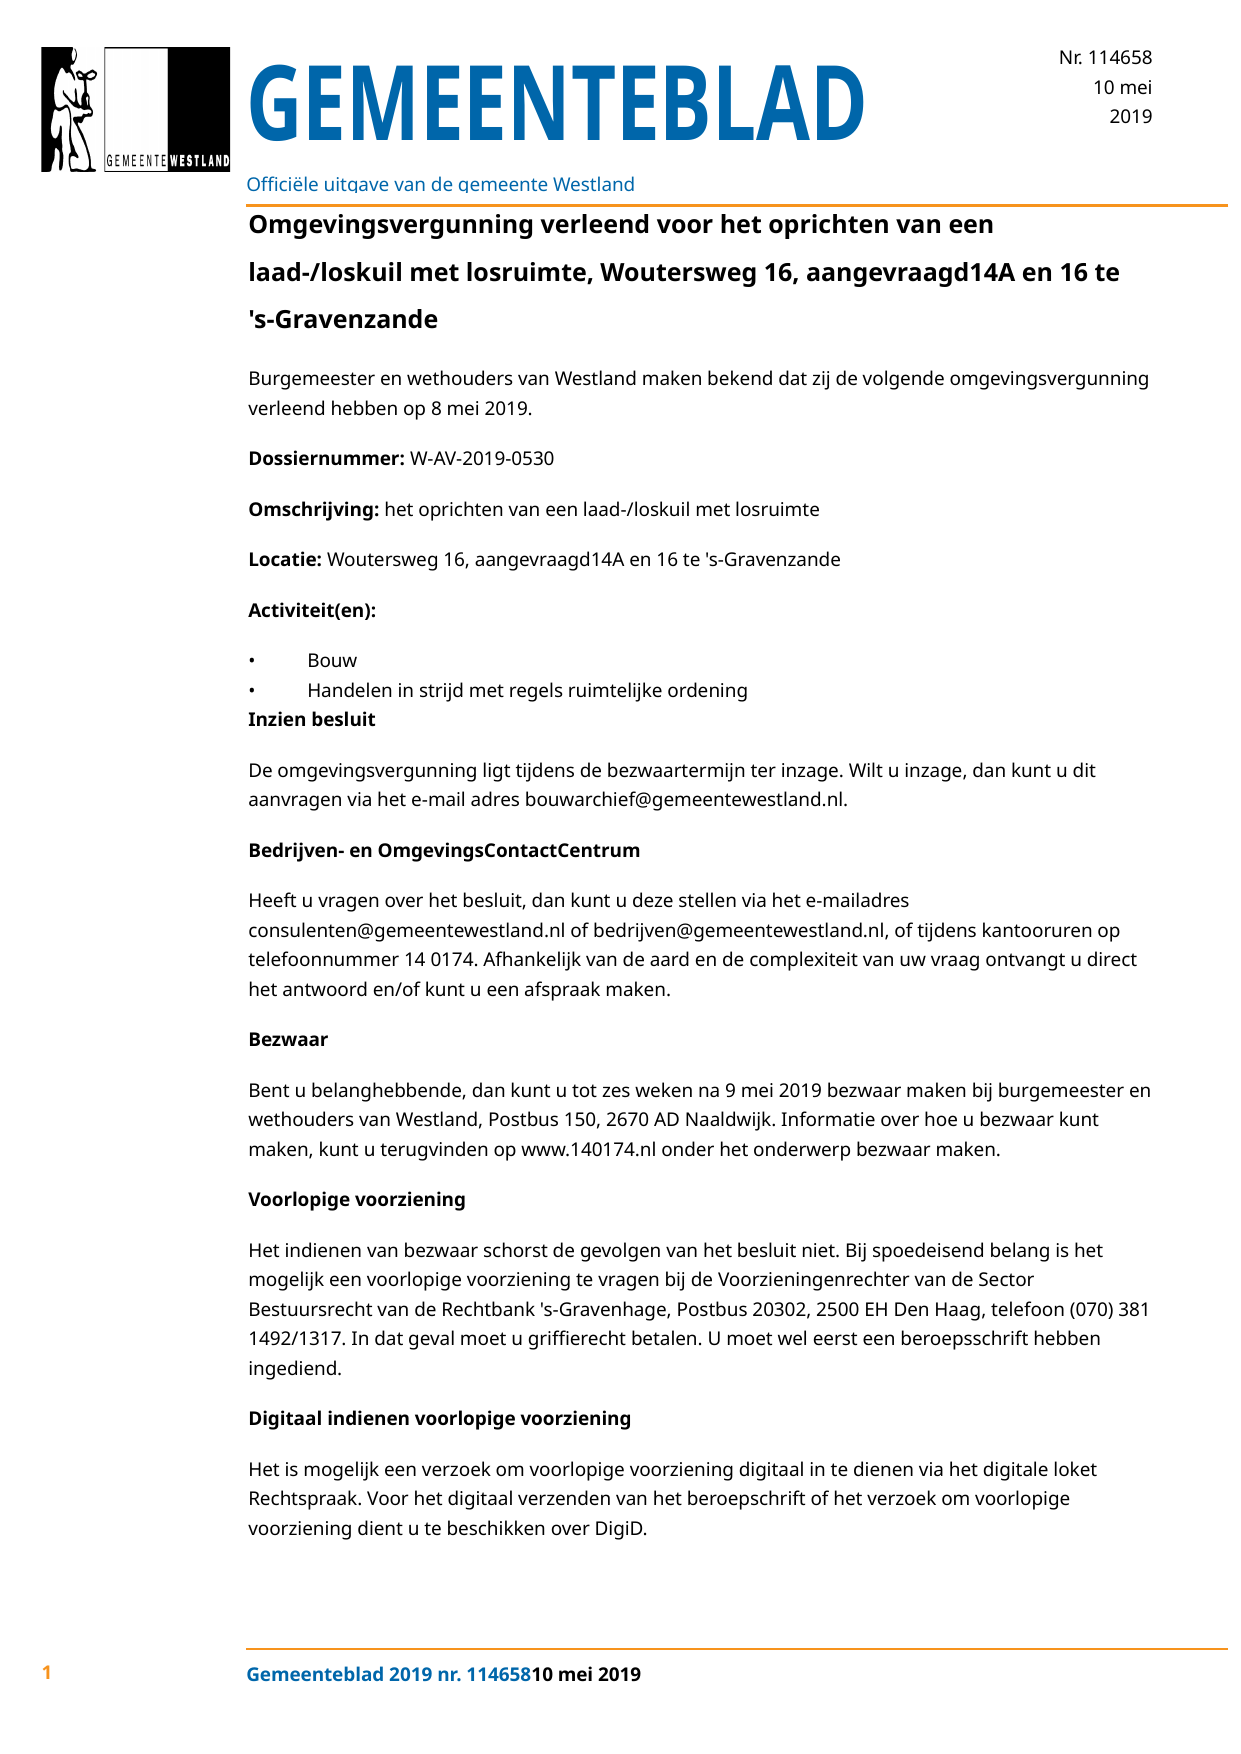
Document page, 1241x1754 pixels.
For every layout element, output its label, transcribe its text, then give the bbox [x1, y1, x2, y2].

text Inzien besluit [248, 706, 1152, 732]
text Burgemeester en wethouders van Westland maken bekend dat zij de volgende omgevingsvergunning verleend hebben op 8 mei 2019. [248, 366, 1152, 421]
text Locatie: Woutersweg 16, aangevraagd14A en 16 te 's-Gravenzande [248, 546, 1152, 572]
text Digitaal indienen voorlopige voorziening [248, 1406, 1152, 1431]
text Activiteit(en): [248, 597, 1152, 622]
text Omschrijving: het oprichten van een laad-/loskuil met losruimte [248, 496, 1152, 522]
text Voorlopige voorziening [248, 1186, 1152, 1212]
text Heeft u vragen over het besluit, dan kunt u deze stellen via het e-mailadres consulenten@gemeentewestland.nl of bedrijven@gemeentewestland.nl, of tijdens kantooruren op telefoonnummer 14 0174. Afhankelijk van de aard en de complexiteit van uw vraag ontvangt u direct het antwoord en/of kunt u een afspraak maken. [248, 887, 1152, 1002]
text Bezwaar [248, 1026, 1152, 1052]
text Het is mogelijk een verzoek om voorlopige voorziening digitaal in te dienen via het digitale loket Rechtspraak. Voor het digitaal verzenden van het beroepschrift of het verzoek om voorlopige voorziening dient u te beschikken over DigiD. [248, 1456, 1152, 1541]
picture [41, 47, 231, 172]
text Omgevingsvergunning verleend voor het oprichten van een laad-/loskuil met losruimte, Woutersweg 16, aangevraagd14A en 16 te 's-Gravenzande [248, 207, 1152, 336]
text Het indienen van bezwaar schorst de gevolgen van het besluit niet. Bij spoedeisend belang is het mogelijk een voorlopige voorziening te vragen bij de Voorzieningenrechter van de Sector Bestuursrecht van de Rechtbank 's-Gravenhage, Postbus 20302, 2500 EH Den Haag, telefoon (070) 381 1492/1317. In dat geval moet u griffierecht betalen. U moet wel eerst een beroepsschrift hebben ingediend. [248, 1237, 1152, 1381]
text Dossiernummer: W-AV-2019-0530 [248, 446, 1152, 471]
list Bouw [248, 647, 1152, 673]
text Bedrijven- en OmgevingsContactCentrum [248, 837, 1152, 862]
text Bent u belanghebbende, dan kunt u tot zes weken na 9 mei 2019 bezwaar maken bij burgemeester en wethouders van Westland, Postbus 150, 2670 AD Naaldwijk. Informatie over hoe u bezwaar kunt maken, kunt u terugvinden op www.140174.nl onder het onderwerp bezwaar maken. [248, 1077, 1152, 1162]
text De omgevingsvergunning ligt tijdens de bezwaartermijn ter inzage. Wilt u inzage, dan kunt u dit aanvragen via het e-mail adres bouwarchief@gemeentewestland.nl. [248, 757, 1152, 812]
list Handelen in strijd met regels ruimtelijke ordening [248, 677, 1152, 702]
